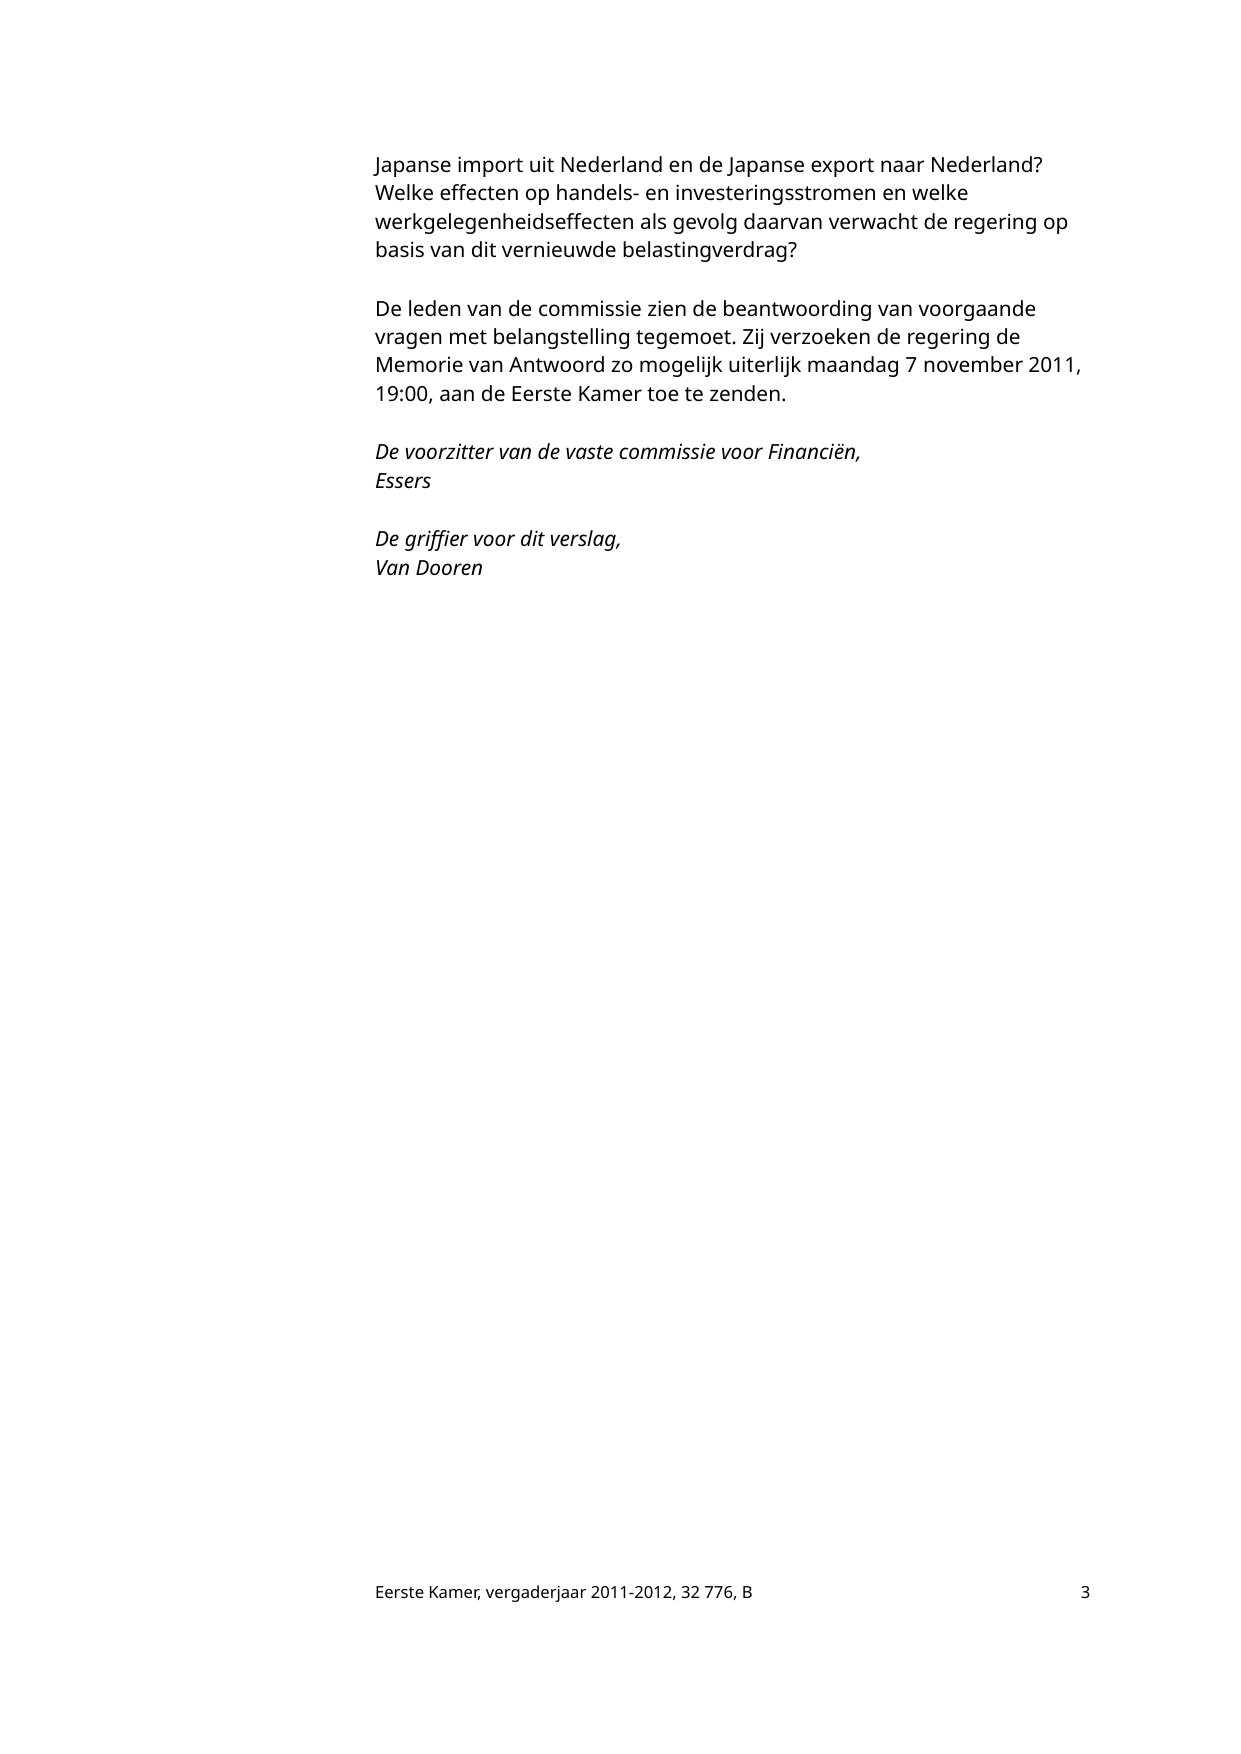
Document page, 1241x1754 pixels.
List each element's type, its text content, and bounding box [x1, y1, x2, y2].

text Japanse import uit Nederland en de Japanse export naar Nederland? [375, 150, 1090, 178]
text Van Dooren [375, 553, 1090, 581]
text De leden van de commissie zien de beantwoording van voorgaande vragen met belangstelling tegemoet. Zij verzoeken de regering de Memorie van Antwoord zo mogelijk uiterlijk maandag 7 november 2011, 19:00, aan de Eerste Kamer toe te zenden. [375, 294, 1090, 407]
text Welke effecten op handels- en investeringsstromen en welke werkgelegenheidseffecten als gevolg daarvan verwacht de regering op basis van dit vernieuwde belastingverdrag? [375, 178, 1090, 264]
text De voorzitter van de vaste commissie voor Financiën, [375, 437, 1090, 466]
text De griffier voor dit verslag, [375, 524, 1090, 553]
text Essers [375, 466, 1090, 494]
